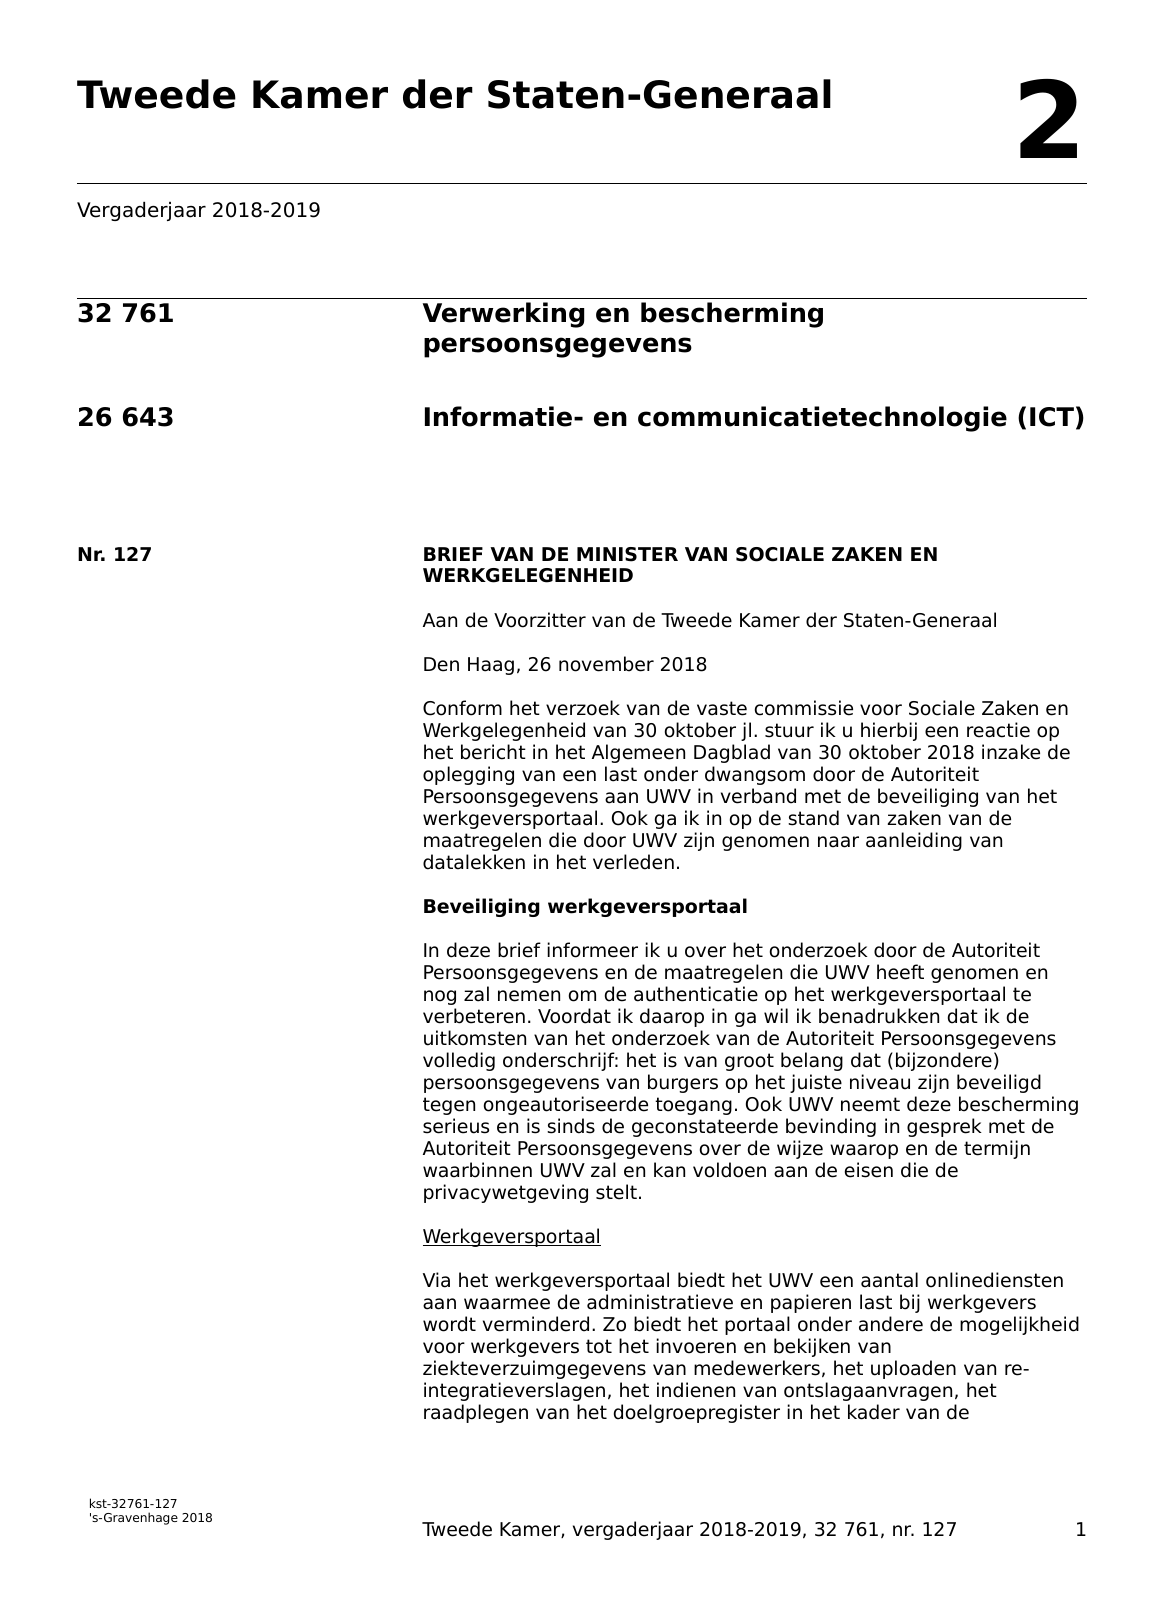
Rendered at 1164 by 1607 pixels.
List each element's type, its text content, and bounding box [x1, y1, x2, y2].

table_header Tweede Kamer der Staten-Generaal [77, 59, 886, 183]
subtitle Nr. 127 BRIEF VAN DE MINISTER VAN SOCIALE ZAKEN EN WERKGELEGENHEID [77, 543, 1087, 587]
subtitle Werkgeversportaal [422, 1226, 1087, 1248]
subtitle 32 761 Verwerking en bescherming persoonsgegevens [77, 299, 1087, 358]
table_cell Vergaderjaar 2018-2019 [77, 184, 1087, 298]
text Conform het verzoek van de vaste commissie voor Sociale Zaken en Werkgelegenheid van 30 oktober jl. stuur ik u hierbij een reactie op het bericht in het Algemeen Dagblad van 30 oktober 2018 inzake de oplegging van een last onder dwangsom door de Autoriteit Persoonsgegevens aan UWV in verband met de beveiliging van het werkgeversportaal. Ook ga ik in op de stand van zaken van de maatregelen die door UWV zijn genomen naar aanleiding van datalekken in het verleden. [422, 698, 1087, 874]
table_header 2 [886, 59, 1087, 183]
text In deze brief informeer ik u over het onderzoek door de Autoriteit Persoonsgegevens en de maatregelen die UWV heeft genomen en nog zal nemen om de authenticatie op het werkgeversportaal te verbeteren. Voordat ik daarop in ga wil ik benadrukken dat ik de uitkomsten van het onderzoek van de Autoriteit Persoonsgegevens volledig onderschrijf: het is van groot belang dat (bijzondere) persoonsgegevens van burgers op het juiste niveau zijn beveiligd tegen ongeautoriseerde toegang. Ook UWV neemt deze bescherming serieus en is sinds de geconstateerde bevinding in gesprek met de Autoriteit Persoonsgegevens over de wijze waarop en de termijn waarbinnen UWV zal en kan voldoen aan de eisen die de privacywetgeving stelt. [422, 940, 1087, 1204]
text Den Haag, 26 november 2018 [422, 654, 1087, 676]
text Aan de Voorzitter van de Tweede Kamer der Staten-Generaal [422, 609, 1087, 632]
text Via het werkgeversportaal biedt het UWV een aantal onlinediensten aan waarmee de administratieve en papieren last bij werkgevers wordt verminderd. Zo biedt het portaal onder andere de mogelijkheid voor werkgevers tot het invoeren en bekijken van ziekteverzuimgegevens van medewerkers, het uploaden van re-integratieverslagen, het indienen van ontslagaanvragen, het raadplegen van het doelgroepregister in het kader van de [422, 1270, 1087, 1424]
subtitle 26 643 Informatie- en communicatietechnologie (ICT) [77, 403, 1087, 432]
text 's-Gravenhage 2018 [88, 1511, 323, 1525]
text kst-32761-127 [88, 1497, 323, 1511]
subtitle Beveiliging werkgeversportaal [422, 896, 1087, 918]
